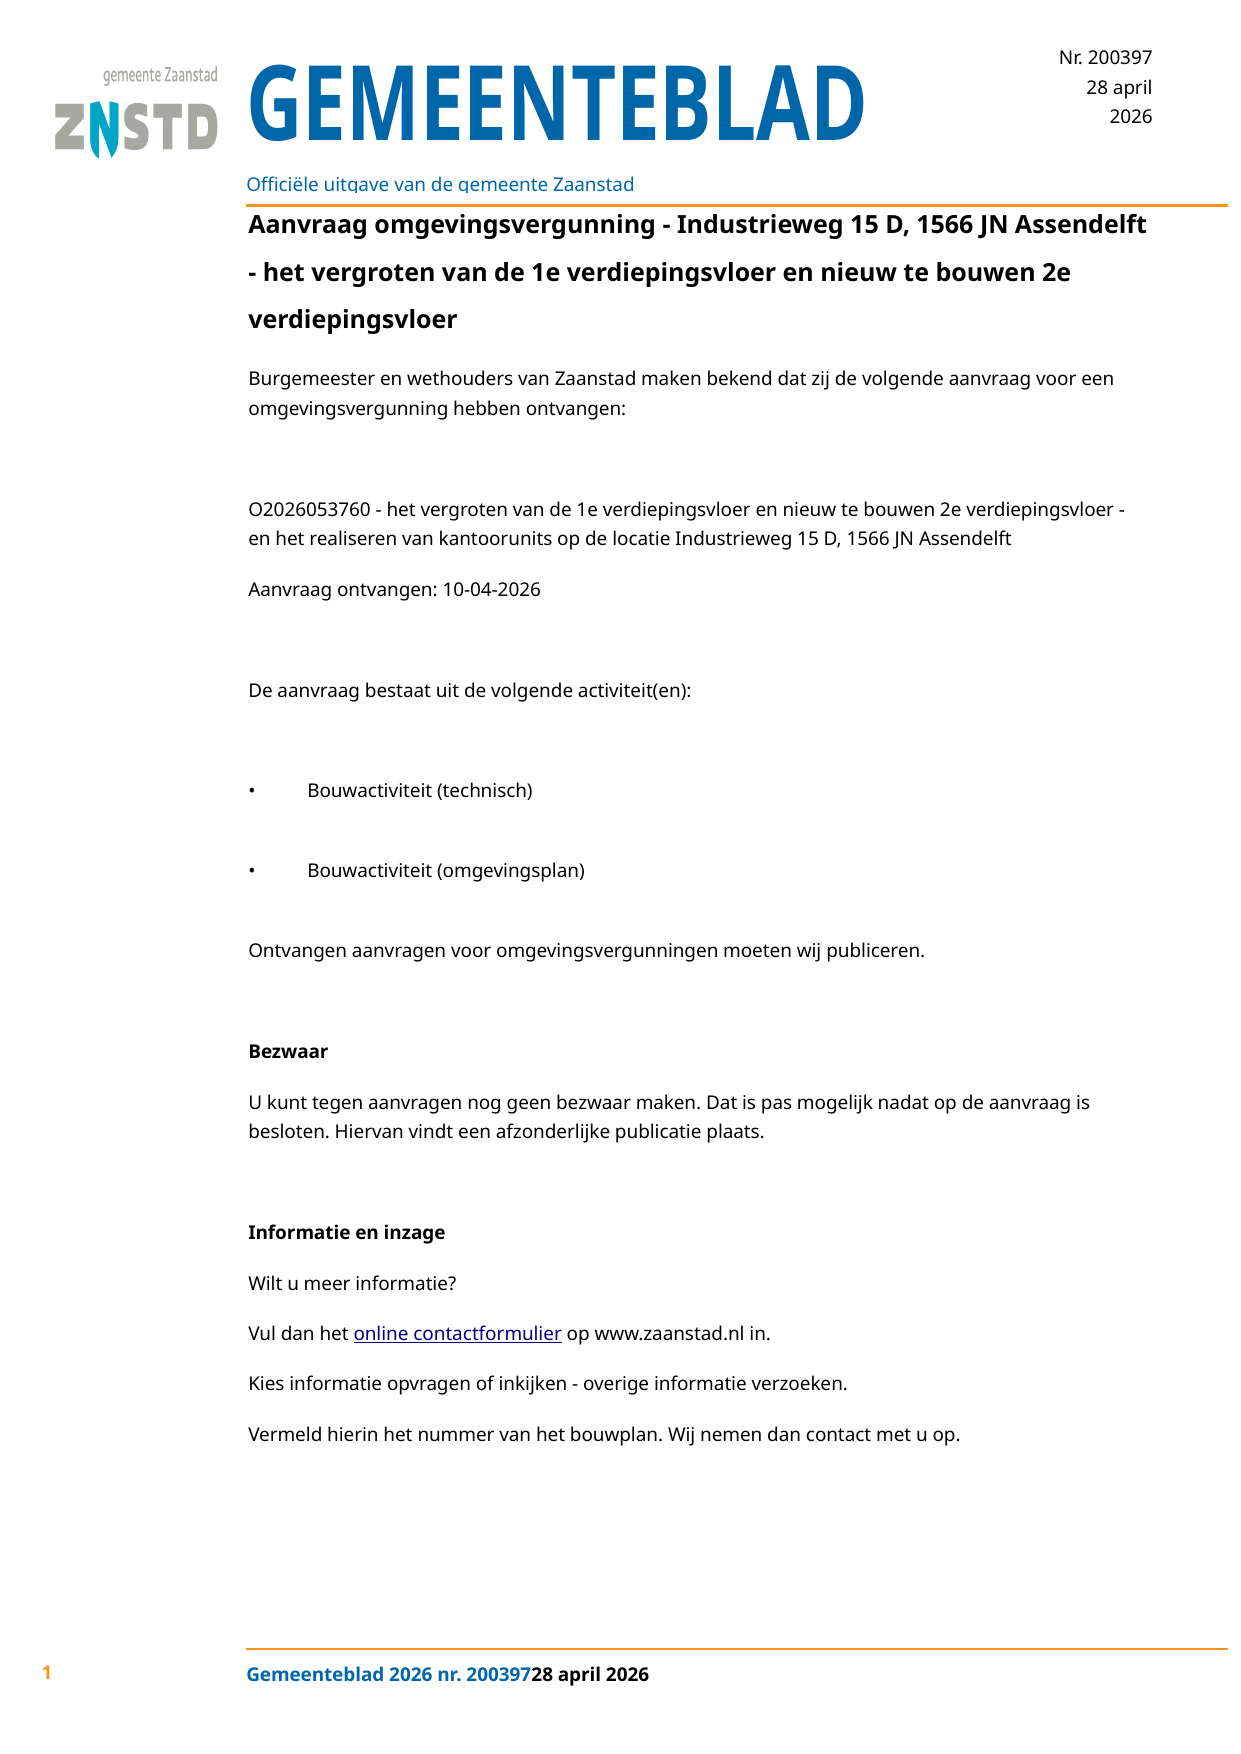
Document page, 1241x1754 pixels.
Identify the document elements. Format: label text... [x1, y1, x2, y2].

list Bouwactiviteit (omgevingsplan) [248, 858, 1152, 883]
text Aanvraag ontvangen: 10-04-2026 [248, 576, 1152, 602]
text Wilt u meer informatie? [248, 1270, 1152, 1295]
text Burgemeester en wethouders van Zaanstad maken bekend dat zij de volgende aanvraag voor een omgevingsvergunning hebben ontvangen: [248, 366, 1152, 421]
text Kies informatie opvragen of inkijken - overige informatie verzoeken. [248, 1371, 1152, 1396]
text Vermeld hierin het nummer van het bouwplan. Wij nemen dan contact met u op. [248, 1421, 1152, 1447]
picture [41, 47, 231, 172]
text Bezwaar [248, 1038, 1152, 1064]
text Informatie en inzage [248, 1219, 1152, 1245]
list Bouwactiviteit (technisch) [248, 778, 1152, 803]
text Vul dan het online contactformulier op www.zaanstad.nl in. [248, 1320, 1152, 1346]
text De aanvraag bestaat uit de volgende activiteit(en): [248, 677, 1152, 702]
text Ontvangen aanvragen voor omgevingsvergunningen moeten wij publiceren. [248, 938, 1152, 963]
text O2026053760 - het vergroten van de 1e verdiepingsvloer en nieuw te bouwen 2e verdiepingsvloer - en het realiseren van kantoorunits op de locatie Industrieweg 15 D, 1566 JN Assendelft [248, 496, 1152, 551]
text Aanvraag omgevingsvergunning - Industrieweg 15 D, 1566 JN Assendelft - het vergroten van de 1e verdiepingsvloer en nieuw te bouwen 2e verdiepingsvloer [248, 207, 1152, 336]
text U kunt tegen aanvragen nog geen bezwaar maken. Dat is pas mogelijk nadat op de aanvraag is besloten. Hiervan vindt een afzonderlijke publicatie plaats. [248, 1089, 1152, 1144]
